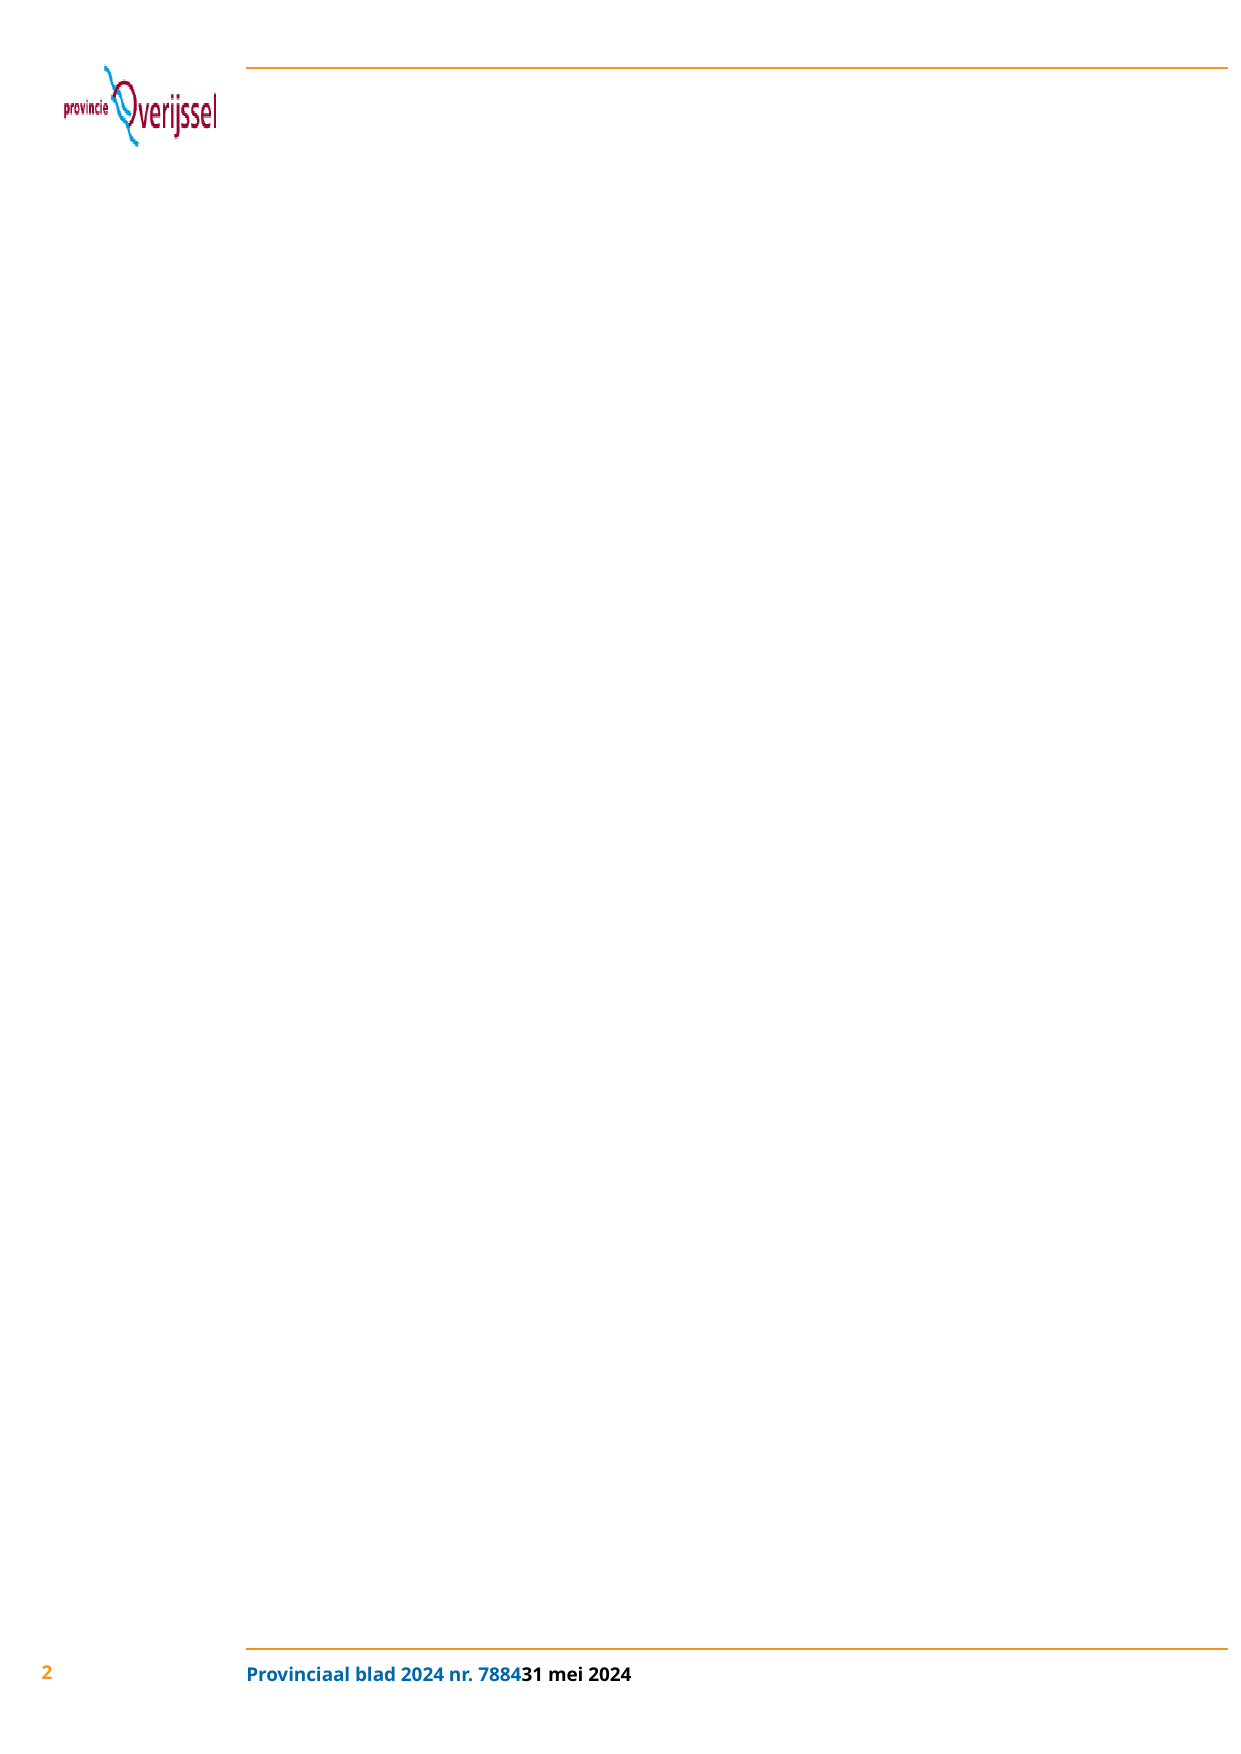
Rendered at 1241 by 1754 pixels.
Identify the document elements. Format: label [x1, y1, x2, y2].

picture [41, 47, 231, 172]
